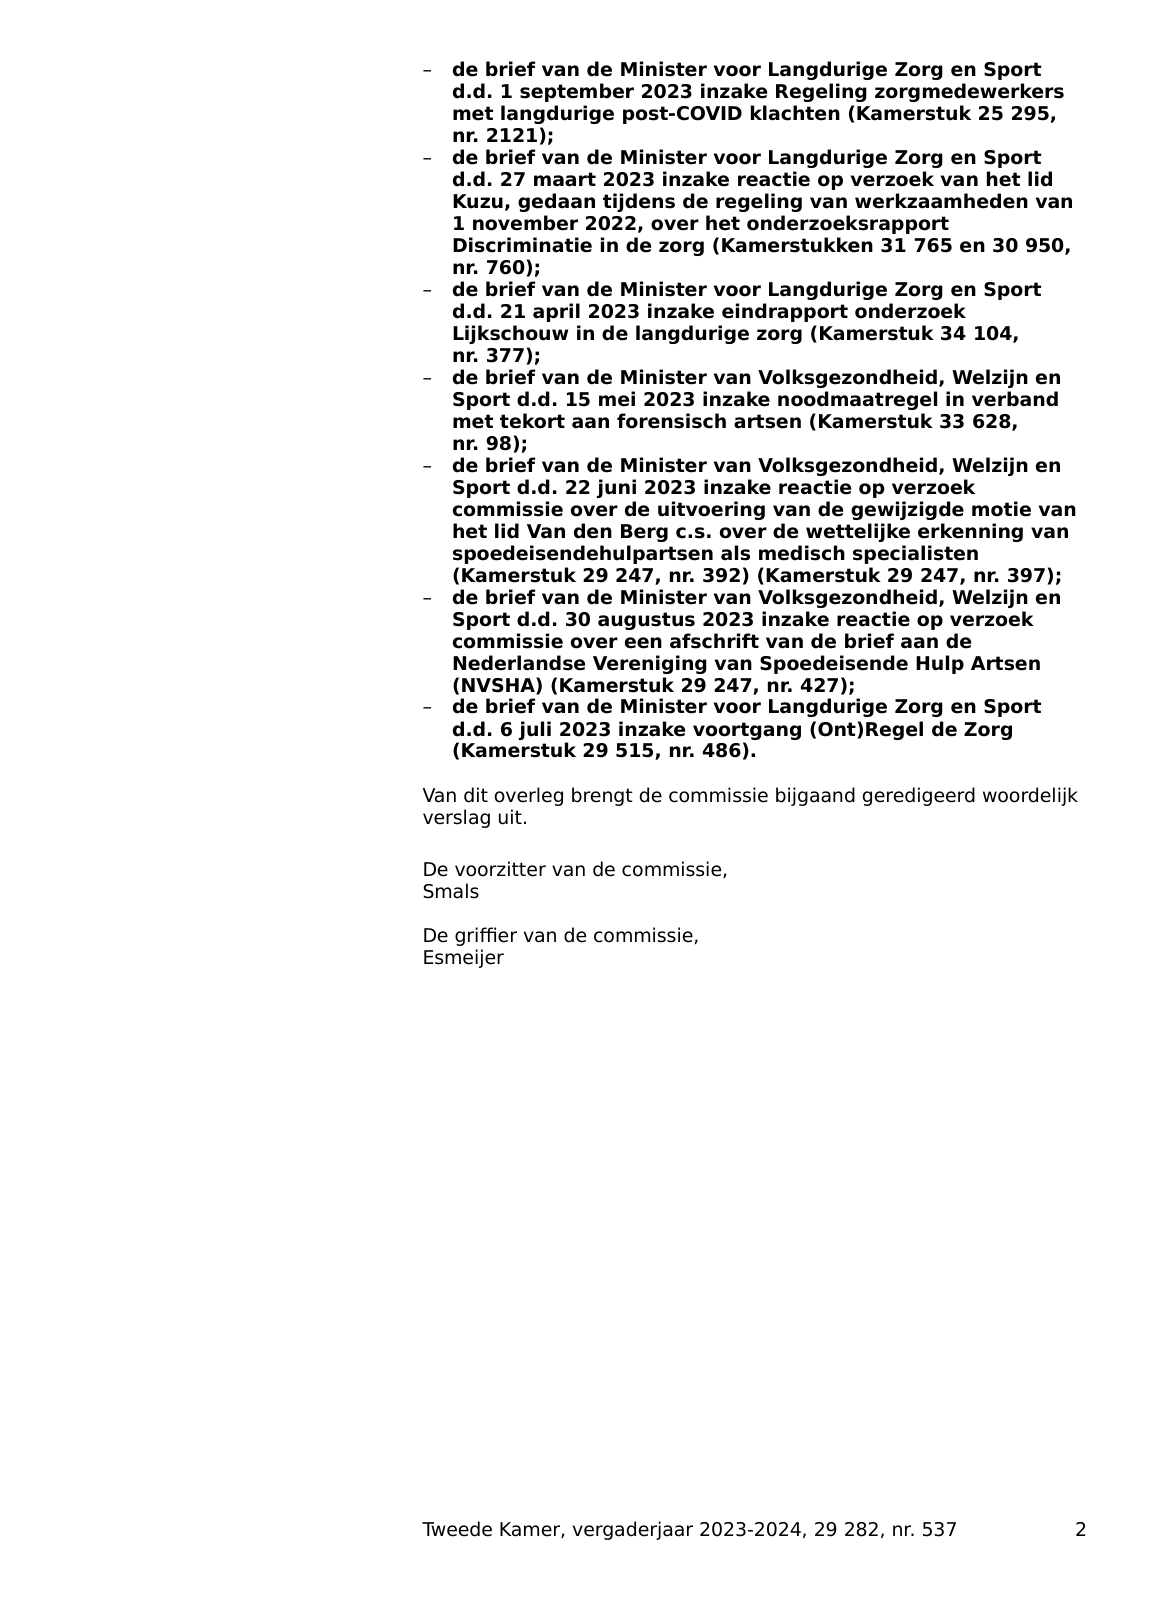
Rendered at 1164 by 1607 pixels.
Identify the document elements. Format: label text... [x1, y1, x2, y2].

text – de brief van de Minister van Volksgezondheid, Welzijn en Sport d.d. 30 augustus 2023 inzake reactie op verzoek commissie over een afschrift van de brief aan de Nederlandse Vereniging van Spoedeisende Hulp Artsen (NVSHA) (Kamerstuk 29 247, nr. 427); [422, 587, 1087, 696]
text – de brief van de Minister voor Langdurige Zorg en Sport d.d. 1 september 2023 inzake Regeling zorgmedewerkers met langdurige post-COVID klachten (Kamerstuk 25 295, nr. 2121); [422, 59, 1087, 147]
text Van dit overleg brengt de commissie bijgaand geredigeerd woordelijk verslag uit. [422, 784, 1087, 828]
text – de brief van de Minister van Volksgezondheid, Welzijn en Sport d.d. 22 juni 2023 inzake reactie op verzoek commissie over de uitvoering van de gewijzigde motie van het lid Van den Berg c.s. over de wettelijke erkenning van spoedeisendehulpartsen als medisch specialisten (Kamerstuk 29 247, nr. 392) (Kamerstuk 29 247, nr. 397); [422, 455, 1087, 587]
text De griffier van de commissie, Esmeijer [422, 925, 1087, 969]
text – de brief van de Minister voor Langdurige Zorg en Sport d.d. 6 juli 2023 inzake voortgang (Ont)Regel de Zorg (Kamerstuk 29 515, nr. 486). [422, 696, 1087, 762]
text – de brief van de Minister van Volksgezondheid, Welzijn en Sport d.d. 15 mei 2023 inzake noodmaatregel in verband met tekort aan forensisch artsen (Kamerstuk 33 628, nr. 98); [422, 367, 1087, 455]
text De voorzitter van de commissie, Smals [422, 858, 1087, 902]
text – de brief van de Minister voor Langdurige Zorg en Sport d.d. 21 april 2023 inzake eindrapport onderzoek Lijkschouw in de langdurige zorg (Kamerstuk 34 104, nr. 377); [422, 279, 1087, 367]
text – de brief van de Minister voor Langdurige Zorg en Sport d.d. 27 maart 2023 inzake reactie op verzoek van het lid Kuzu, gedaan tijdens de regeling van werkzaamheden van 1 november 2022, over het onderzoeksrapport Discriminatie in de zorg (Kamerstukken 31 765 en 30 950, nr. 760); [422, 147, 1087, 279]
